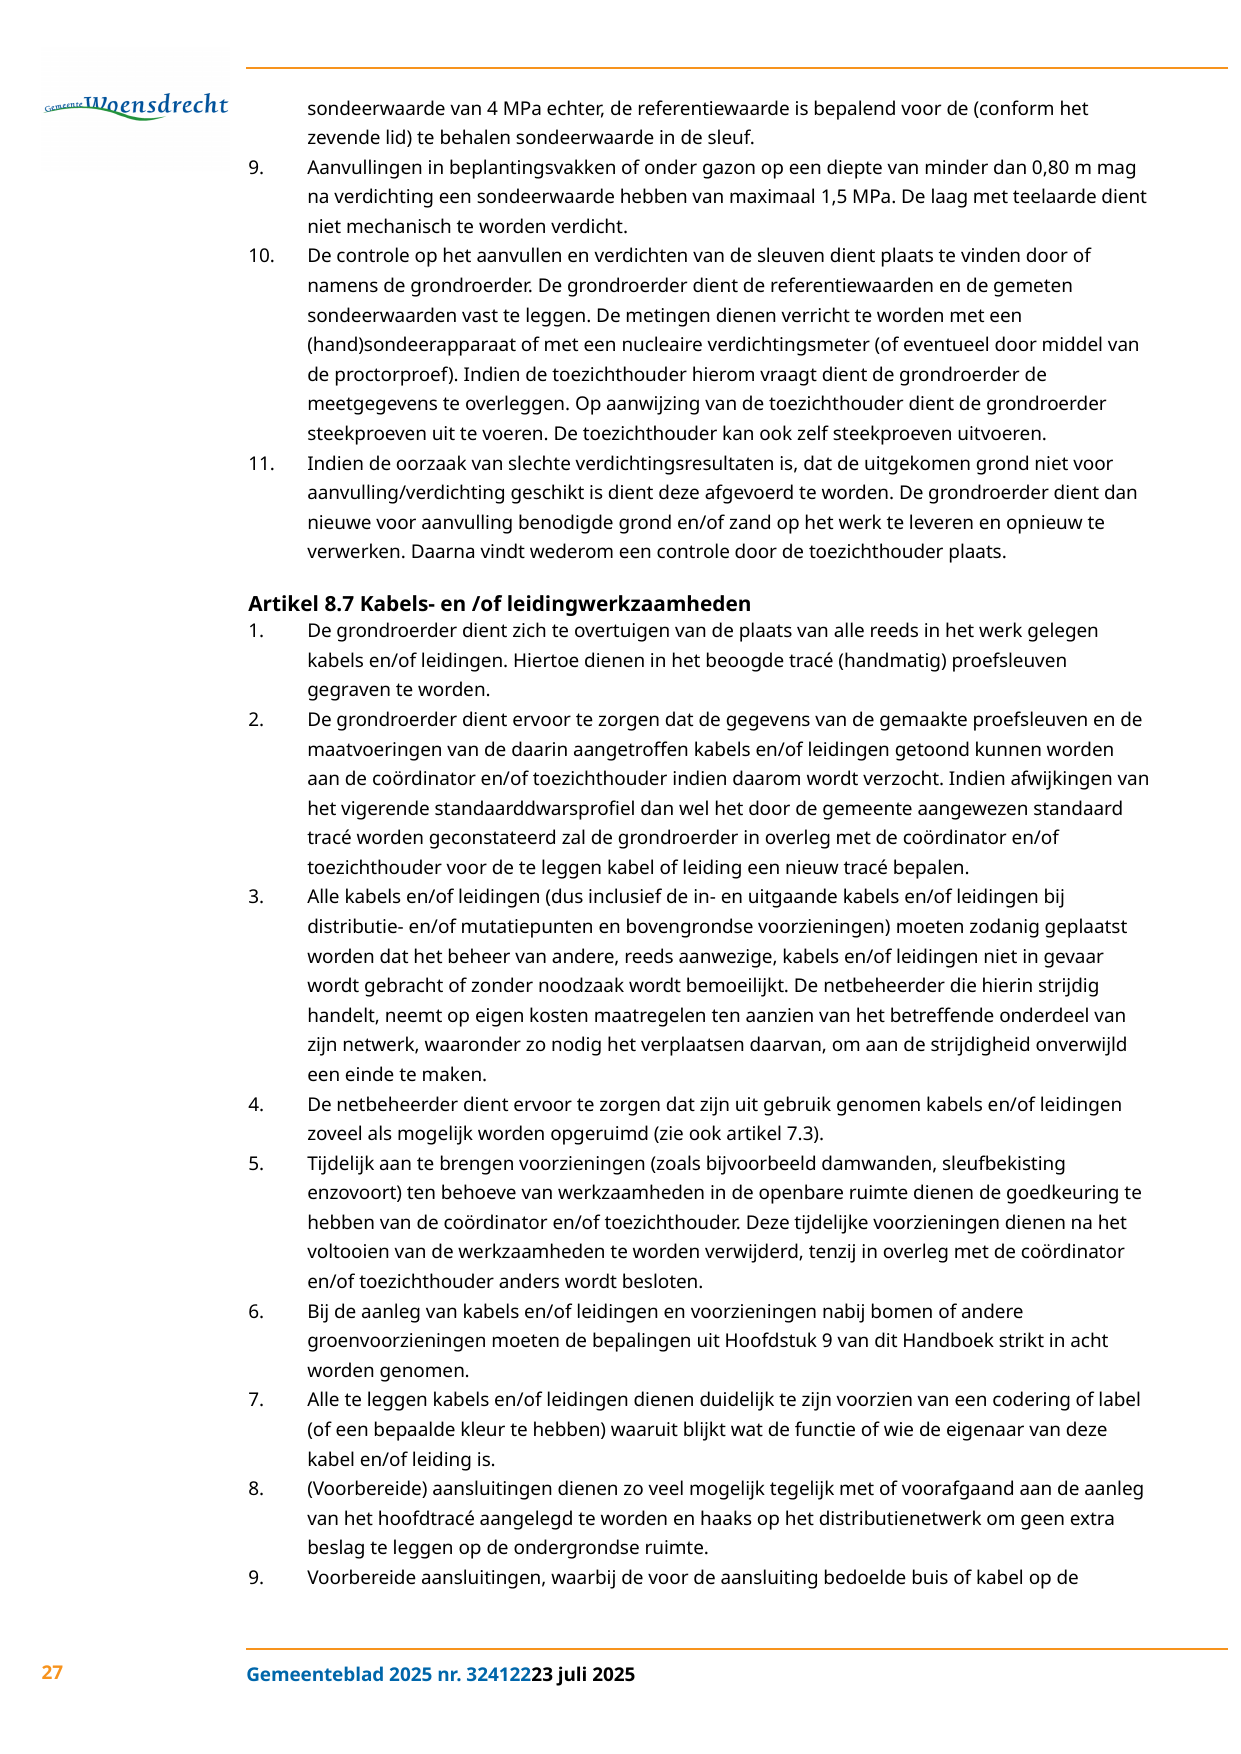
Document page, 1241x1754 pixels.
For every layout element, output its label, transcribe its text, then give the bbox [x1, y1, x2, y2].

list De netbeheerder dient ervoor te zorgen dat zijn uit gebruik genomen kabels en/of leidingen zoveel als mogelijk worden opgeruimd (zie ook artikel 7.3). [248, 1091, 1152, 1146]
list Indien de oorzaak van slechte verdichtingsresultaten is, dat de uitgekomen grond niet voor aanvulling/verdichting geschikt is dient deze afgevoerd te worden. De grondroerder dient dan nieuwe voor aanvulling benodigde grond en/of zand op het werk te leveren en opnieuw te verwerken. Daarna vindt wederom een controle door de toezichthouder plaats. [248, 450, 1152, 564]
list De controle op het aanvullen en verdichten van de sleuven dient plaats te vinden door of namens de grondroerder. De grondroerder dient de referentiewaarden en de gemeten sondeerwaarden vast te leggen. De metingen dienen verricht te worden met een (hand)sondeerapparaat of met een nucleaire verdichtingsmeter (of eventueel door middel van de proctorproef). Indien de toezichthouder hierom vraagt dient de grondroerder de meetgegevens te overleggen. Op aanwijzing van de toezichthouder dient de grondroerder steekproeven uit te voeren. De toezichthouder kan ook zelf steekproeven uitvoeren. [248, 243, 1152, 446]
picture [41, 47, 231, 172]
list De grondroerder dient zich te overtuigen van de plaats van alle reeds in het werk gelegen kabels en/of leidingen. Hiertoe dienen in het beoogde tracé (handmatig) proefsleuven gegraven te worden. [248, 617, 1152, 702]
list Bij de aanleg van kabels en/of leidingen en voorzieningen nabij bomen of andere groenvoorzieningen moeten de bepalingen uit Hoofdstuk 9 van dit Handboek strikt in acht worden genomen. [248, 1298, 1152, 1383]
list Tijdelijk aan te brengen voorzieningen (zoals bijvoorbeeld damwanden, sleufbekisting enzovoort) ten behoeve van werkzaamheden in de openbare ruimte dienen de goedkeuring te hebben van de coördinator en/of toezichthouder. Deze tijdelijke voorzieningen dienen na het voltooien van de werkzaamheden te worden verwijderd, tenzij in overleg met de coördinator en/of toezichthouder anders wordt besloten. [248, 1150, 1152, 1294]
text Artikel 8.7 Kabels- en /of leidingwerkzaamheden [248, 589, 1152, 617]
list sondeerwaarde van 4 MPa echter, de referentiewaarde is bepalend voor de (conform het zevende lid) te behalen sondeerwaarde in de sleuf. [248, 95, 1152, 150]
list (Voorbereide) aansluitingen dienen zo veel mogelijk tegelijk met of voorafgaand aan de aanleg van het hoofdtracé aangelegd te worden en haaks op het distributienetwerk om geen extra beslag te leggen op de ondergrondse ruimte. [248, 1475, 1152, 1560]
list De grondroerder dient ervoor te zorgen dat de gegevens van de gemaakte proefsleuven en de maatvoeringen van de daarin aangetroffen kabels en/of leidingen getoond kunnen worden aan de coördinator en/of toezichthouder indien daarom wordt verzocht. Indien afwijkingen van het vigerende standaarddwarsprofiel dan wel het door de gemeente aangewezen standaard tracé worden geconstateerd zal de grondroerder in overleg met de coördinator en/of toezichthouder voor de te leggen kabel of leiding een nieuw tracé bepalen. [248, 706, 1152, 880]
list Alle te leggen kabels en/of leidingen dienen duidelijk te zijn voorzien van een codering of label (of een bepaalde kleur te hebben) waaruit blijkt wat de functie of wie de eigenaar van deze kabel en/of leiding is. [248, 1387, 1152, 1471]
list Aanvullingen in beplantingsvakken of onder gazon op een diepte van minder dan 0,80 m mag na verdichting een sondeerwaarde hebben van maximaal 1,5 MPa. De laag met teelaarde dient niet mechanisch te worden verdicht. [248, 154, 1152, 239]
list Alle kabels en/of leidingen (dus inclusief de in- en uitgaande kabels en/of leidingen bij distributie- en/of mutatiepunten en bovengrondse voorzieningen) moeten zodanig geplaatst worden dat het beheer van andere, reeds aanwezige, kabels en/of leidingen niet in gevaar wordt gebracht of zonder noodzaak wordt bemoeilijkt. De netbeheerder die hierin strijdig handelt, neemt op eigen kosten maatregelen ten aanzien van het betreffende onderdeel van zijn netwerk, waaronder zo nodig het verplaatsen daarvan, om aan de strijdigheid onverwijld een einde te maken. [248, 884, 1152, 1087]
list Voorbereide aansluitingen, waarbij de voor de aansluiting bedoelde buis of kabel op de [248, 1564, 1152, 1590]
